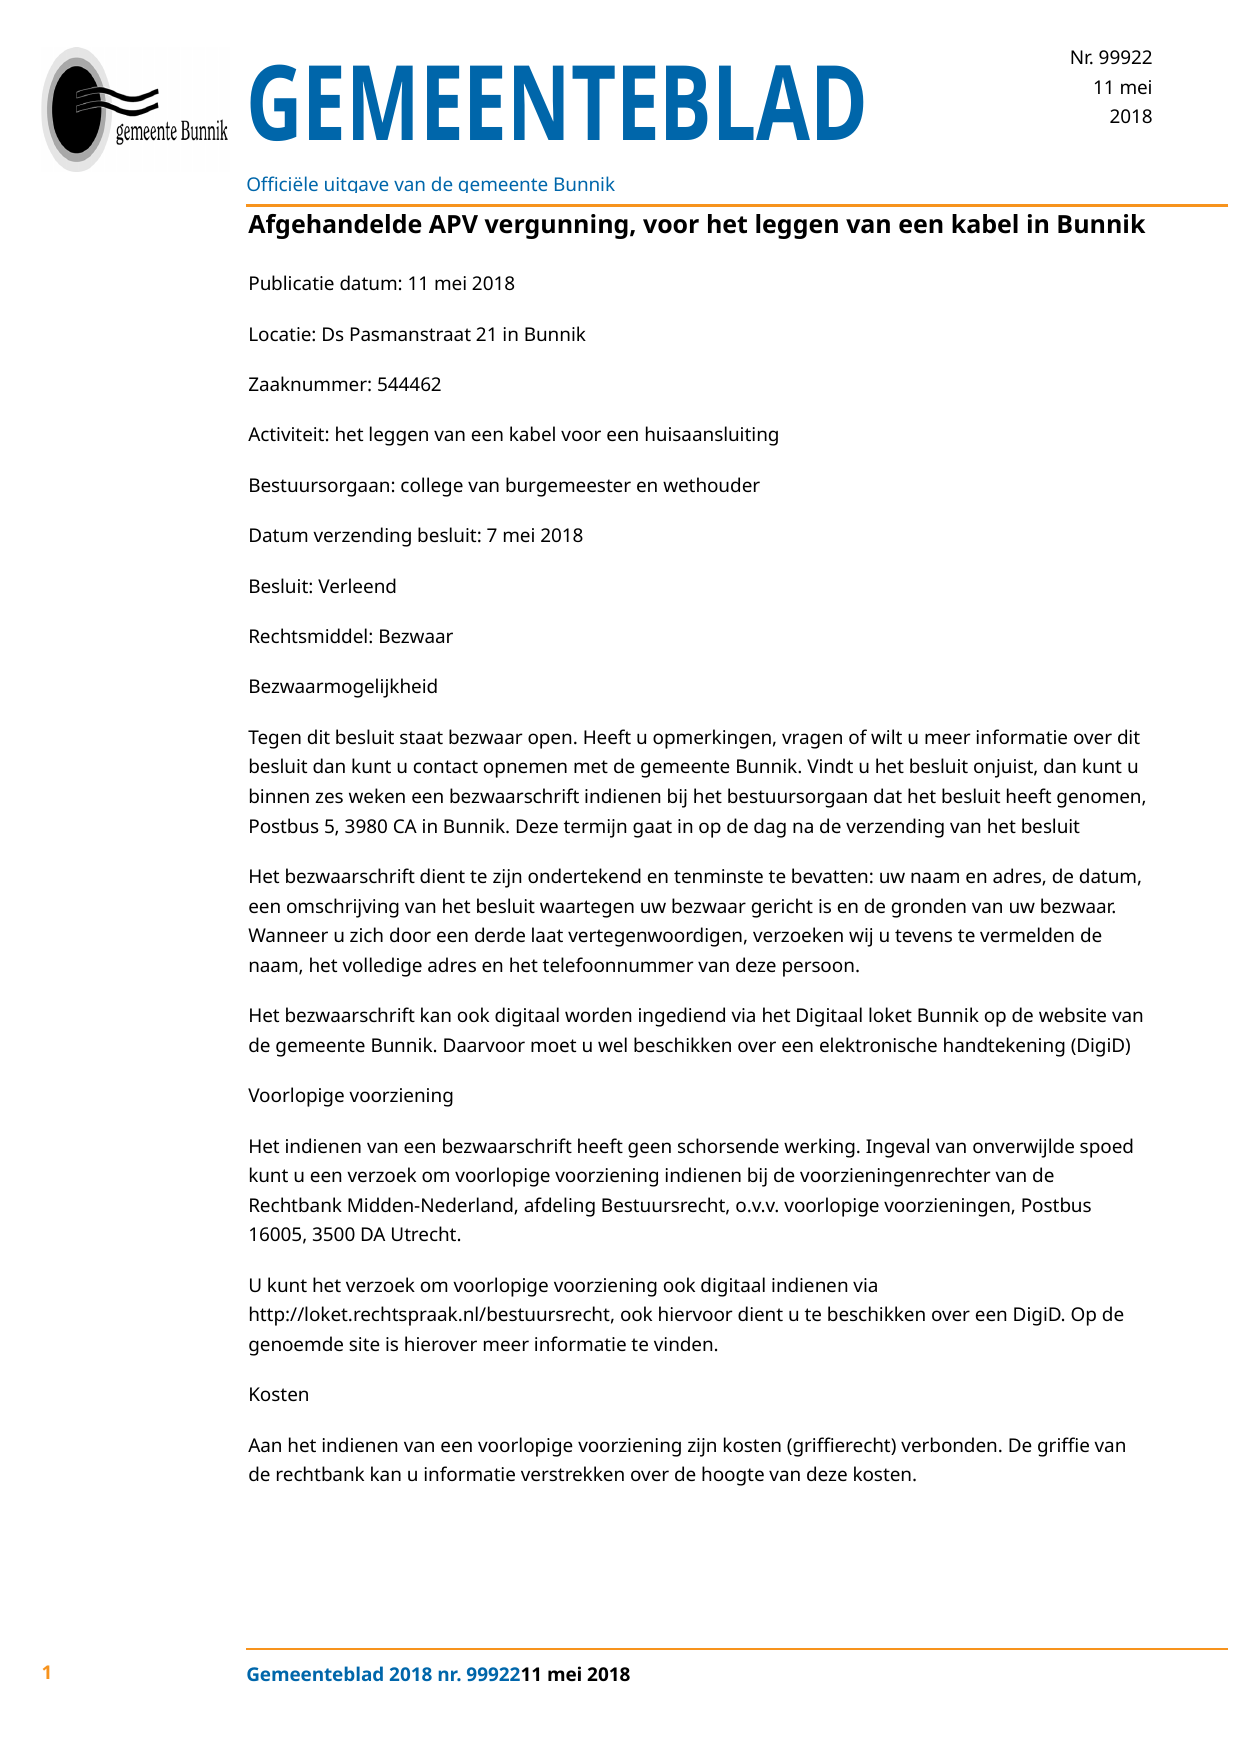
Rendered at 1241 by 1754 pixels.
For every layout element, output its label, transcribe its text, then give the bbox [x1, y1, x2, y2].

text U kunt het verzoek om voorlopige voorziening ook digitaal indienen via http://loket.rechtspraak.nl/bestuursrecht, ook hiervoor dient u te beschikken over een DigiD. Op de genoemde site is hierover meer informatie te vinden. [248, 1272, 1152, 1357]
text Tegen dit besluit staat bezwaar open. Heeft u opmerkingen, vragen of wilt u meer informatie over dit besluit dan kunt u contact opnemen met de gemeente Bunnik. Vindt u het besluit onjuist, dan kunt u binnen zes weken een bezwaarschrift indienen bij het bestuursorgaan dat het besluit heeft genomen, Postbus 5, 3980 CA in Bunnik. Deze termijn gaat in op de dag na de verzending van het besluit [248, 724, 1152, 838]
text Publicatie datum: 11 mei 2018 [248, 270, 1152, 296]
text Afgehandelde APV vergunning, voor het leggen van een kabel in Bunnik [248, 207, 1152, 241]
text Rechtsmiddel: Bezwaar [248, 623, 1152, 649]
text Het bezwaarschrift kan ook digitaal worden ingediend via het Digitaal loket Bunnik op de website van de gemeente Bunnik. Daarvoor moet u wel beschikken over een elektronische handtekening (DigiD) [248, 1002, 1152, 1058]
text Zaaknummer: 544462 [248, 371, 1152, 397]
text Het indienen van een bezwaarschrift heeft geen schorsende werking. Ingeval van onverwijlde spoed kunt u een verzoek om voorlopige voorziening indienen bij de voorzieningenrechter van de Rechtbank Midden-Nederland, afdeling Bestuursrecht, o.v.v. voorlopige voorzieningen, Postbus 16005, 3500 DA Utrecht. [248, 1133, 1152, 1247]
text Locatie: Ds Pasmanstraat 21 in Bunnik [248, 321, 1152, 346]
text Besluit: Verleend [248, 573, 1152, 598]
text Bezwaarmogelijkheid [248, 674, 1152, 699]
text Het bezwaarschrift dient te zijn ondertekend en tenminste te bevatten: uw naam en adres, de datum, een omschrijving van het besluit waartegen uw bezwaar gericht is en de gronden van uw bezwaar. Wanneer u zich door een derde laat vertegenwoordigen, verzoeken wij u tevens te vermelden de naam, het volledige adres en het telefoonnummer van deze persoon. [248, 863, 1152, 978]
text Voorlopige voorziening [248, 1082, 1152, 1108]
text Aan het indienen van een voorlopige voorziening zijn kosten (griffierecht) verbonden. De griffie van de rechtbank kan u informatie verstrekken over de hoogte van deze kosten. [248, 1432, 1152, 1487]
text Kosten [248, 1382, 1152, 1407]
text Bestuursorgaan: college van burgemeester en wethouder [248, 472, 1152, 498]
text Datum verzending besluit: 7 mei 2018 [248, 522, 1152, 548]
picture [41, 47, 231, 172]
text Activiteit: het leggen van een kabel voor een huisaansluiting [248, 422, 1152, 447]
